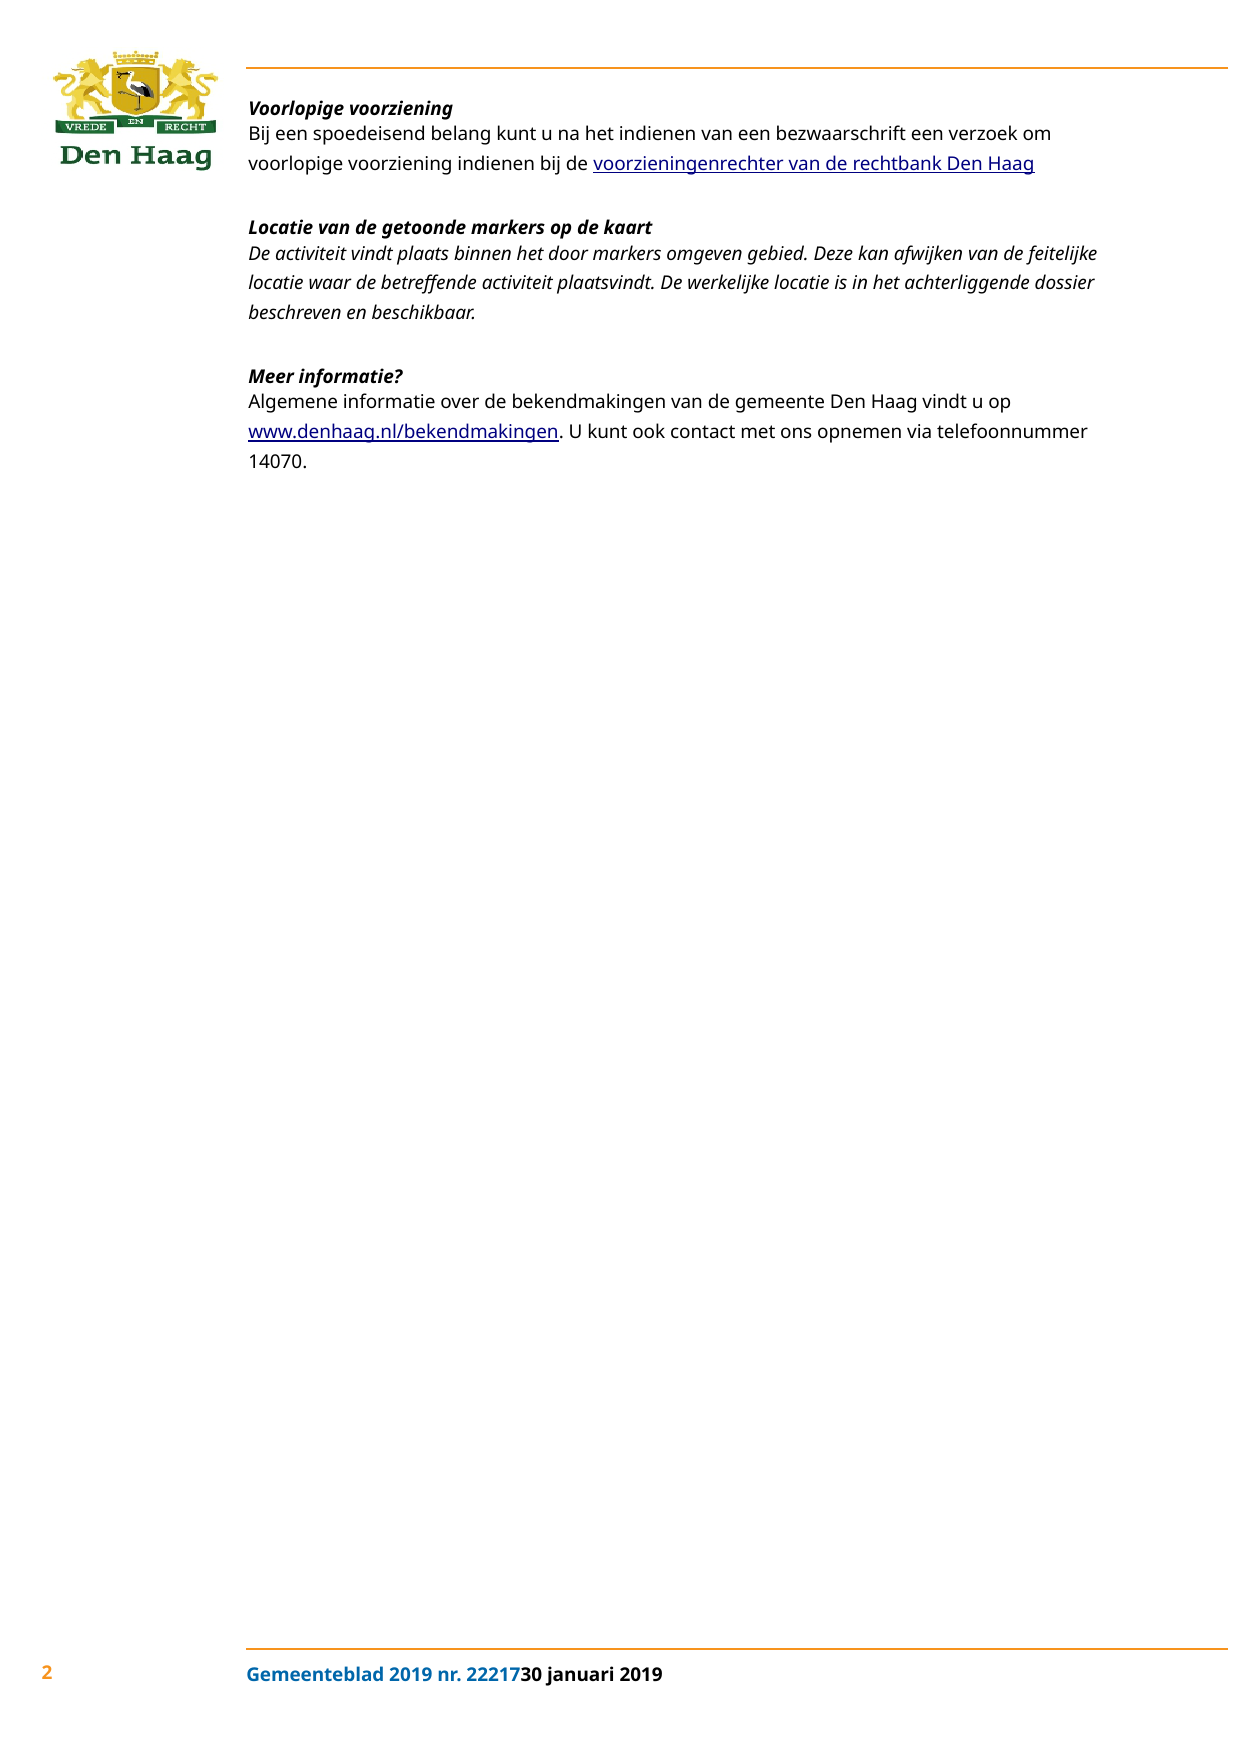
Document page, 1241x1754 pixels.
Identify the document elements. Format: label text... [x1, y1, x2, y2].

text Meer informatie? [248, 363, 1152, 389]
picture [41, 47, 231, 172]
text Bij een spoedeisend belang kunt u na het indienen van een bezwaarschrift een verzoek om voorlopige voorziening indienen bij de voorzieningenrechter van de rechtbank Den Haag [248, 121, 1152, 176]
text De activiteit vindt plaats binnen het door markers omgeven gebied. Deze kan afwijken van de feitelijke locatie waar de betreffende activiteit plaatsvindt. De werkelijke locatie is in het achterliggende dossier beschreven en beschikbaar. [248, 240, 1152, 325]
text Voorlopige voorziening [248, 95, 1152, 121]
text Locatie van de getoonde markers op de kaart [248, 214, 1152, 240]
text Algemene informatie over de bekendmakingen van de gemeente Den Haag vindt u op www.denhaag.nl/bekendmakingen. U kunt ook contact met ons opnemen via telefoonnummer 14070. [248, 389, 1152, 473]
